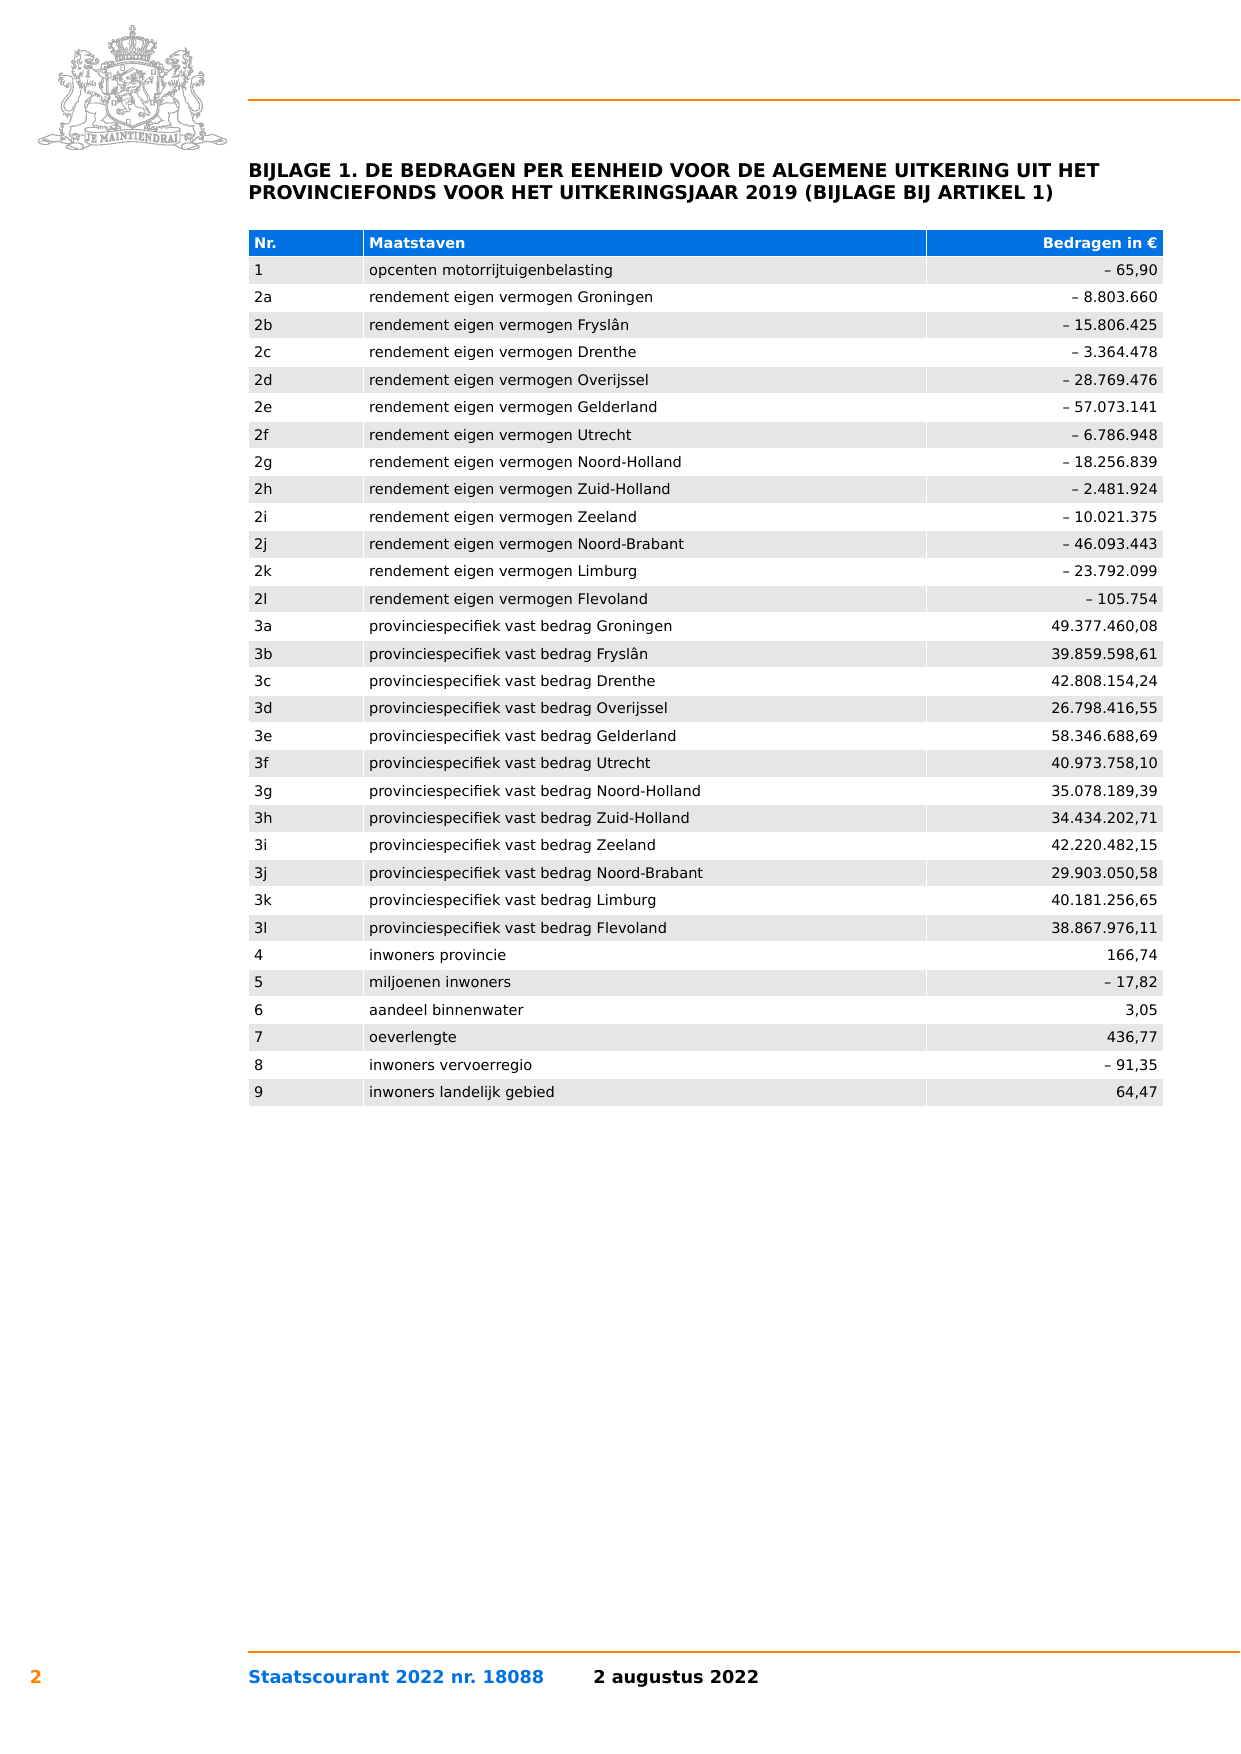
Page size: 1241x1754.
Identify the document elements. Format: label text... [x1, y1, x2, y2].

table_cell provinciespecifiek vast bedrag Utrecht [364, 750, 926, 777]
table_cell 34.434.202,71 [927, 805, 1163, 832]
table_cell 3a [249, 614, 363, 640]
table_cell aandeel binnenwater [364, 997, 926, 1023]
table_cell 3d [249, 696, 363, 722]
table_cell provinciespecifiek vast bedrag Overijssel [364, 696, 926, 722]
table_cell – 3.364.478 [927, 340, 1163, 366]
table_cell rendement eigen vermogen Noord-Brabant [364, 531, 926, 558]
table_cell provinciespecifiek vast bedrag Zeeland [364, 833, 926, 859]
table_cell provinciespecifiek vast bedrag Drenthe [364, 668, 926, 694]
table_cell 2l [249, 586, 363, 612]
table_cell 2i [249, 504, 363, 530]
table_cell 4 [249, 942, 363, 968]
table_cell 2e [249, 394, 363, 421]
table_cell 2g [249, 449, 363, 475]
table_cell 26.798.416,55 [927, 696, 1163, 722]
table_cell 2j [249, 531, 363, 558]
table_cell 3l [249, 915, 363, 941]
table_cell rendement eigen vermogen Drenthe [364, 340, 926, 366]
table_cell – 2.481.924 [927, 476, 1163, 503]
table_cell 436,77 [927, 1024, 1163, 1051]
table_cell miljoenen inwoners [364, 970, 926, 996]
table_header Nr. [249, 230, 363, 256]
picture [38, 25, 227, 150]
table_cell 42.808.154,24 [927, 668, 1163, 694]
table_cell 8 [249, 1052, 363, 1078]
table_cell provinciespecifiek vast bedrag Zuid-Holland [364, 805, 926, 832]
table_cell 3k [249, 888, 363, 914]
table_cell – 65,90 [927, 257, 1163, 284]
table_cell provinciespecifiek vast bedrag Gelderland [364, 723, 926, 749]
table_cell inwoners provincie [364, 942, 926, 968]
table_cell – 15.806.425 [927, 312, 1163, 338]
table_cell 1 [249, 257, 363, 284]
table_cell – 18.256.839 [927, 449, 1163, 475]
table_cell 3c [249, 668, 363, 694]
table_cell rendement eigen vermogen Fryslân [364, 312, 926, 338]
table_cell 2k [249, 559, 363, 585]
table_cell 3i [249, 833, 363, 859]
table_cell inwoners landelijk gebied [364, 1079, 926, 1106]
table_cell 64,47 [927, 1079, 1163, 1106]
table_cell rendement eigen vermogen Flevoland [364, 586, 926, 612]
table_cell provinciespecifiek vast bedrag Noord-Brabant [364, 860, 926, 886]
table_cell 40.181.256,65 [927, 888, 1163, 914]
table_cell 3e [249, 723, 363, 749]
table_cell – 57.073.141 [927, 394, 1163, 421]
table_cell 2b [249, 312, 363, 338]
table_cell 42.220.482,15 [927, 833, 1163, 859]
table_cell – 8.803.660 [927, 285, 1163, 311]
table_cell 9 [249, 1079, 363, 1106]
table_cell 3b [249, 641, 363, 667]
table_cell 35.078.189,39 [927, 778, 1163, 804]
table_cell 3h [249, 805, 363, 832]
table_cell 7 [249, 1024, 363, 1051]
table_cell – 6.786.948 [927, 422, 1163, 448]
table_cell rendement eigen vermogen Utrecht [364, 422, 926, 448]
table_cell 3g [249, 778, 363, 804]
table_cell 2d [249, 367, 363, 393]
table_cell – 28.769.476 [927, 367, 1163, 393]
table_cell provinciespecifiek vast bedrag Noord-Holland [364, 778, 926, 804]
table_cell provinciespecifiek vast bedrag Fryslân [364, 641, 926, 667]
table_cell 29.903.050,58 [927, 860, 1163, 886]
table_cell 58.346.688,69 [927, 723, 1163, 749]
table_cell 38.867.976,11 [927, 915, 1163, 941]
table_cell – 10.021.375 [927, 504, 1163, 530]
table_cell provinciespecifiek vast bedrag Groningen [364, 614, 926, 640]
table_cell provinciespecifiek vast bedrag Flevoland [364, 915, 926, 941]
table_cell provinciespecifiek vast bedrag Limburg [364, 888, 926, 914]
table_cell rendement eigen vermogen Zeeland [364, 504, 926, 530]
table_cell – 91,35 [927, 1052, 1163, 1078]
table_cell 40.973.758,10 [927, 750, 1163, 777]
table_cell 3j [249, 860, 363, 886]
table_cell 39.859.598,61 [927, 641, 1163, 667]
table_cell – 46.093.443 [927, 531, 1163, 558]
table_cell – 105.754 [927, 586, 1163, 612]
table_cell 3,05 [927, 997, 1163, 1023]
subtitle BIJLAGE 1. DE BEDRAGEN PER EENHEID VOOR DE ALGEMENE UITKERING UIT HET PROVINCIEFONDS VOOR HET UITKERINGSJAAR 2019 (BIJLAGE BIJ ARTIKEL 1) [248, 160, 1163, 204]
table_cell – 17,82 [927, 970, 1163, 996]
table_cell 166,74 [927, 942, 1163, 968]
table_cell rendement eigen vermogen Noord-Holland [364, 449, 926, 475]
table_cell 5 [249, 970, 363, 996]
table_cell 49.377.460,08 [927, 614, 1163, 640]
table_cell inwoners vervoerregio [364, 1052, 926, 1078]
table_header Maatstaven [364, 230, 926, 256]
table_cell rendement eigen vermogen Overijssel [364, 367, 926, 393]
table_cell rendement eigen vermogen Limburg [364, 559, 926, 585]
table_cell rendement eigen vermogen Zuid-Holland [364, 476, 926, 503]
table_cell – 23.792.099 [927, 559, 1163, 585]
table_header Bedragen in € [927, 230, 1163, 256]
table_cell rendement eigen vermogen Groningen [364, 285, 926, 311]
table_cell 3f [249, 750, 363, 777]
table_cell rendement eigen vermogen Gelderland [364, 394, 926, 421]
table_cell 2c [249, 340, 363, 366]
table_cell 6 [249, 997, 363, 1023]
table_cell 2a [249, 285, 363, 311]
table_cell oeverlengte [364, 1024, 926, 1051]
table_cell 2f [249, 422, 363, 448]
table_cell 2h [249, 476, 363, 503]
table_cell opcenten motorrijtuigenbelasting [364, 257, 926, 284]
